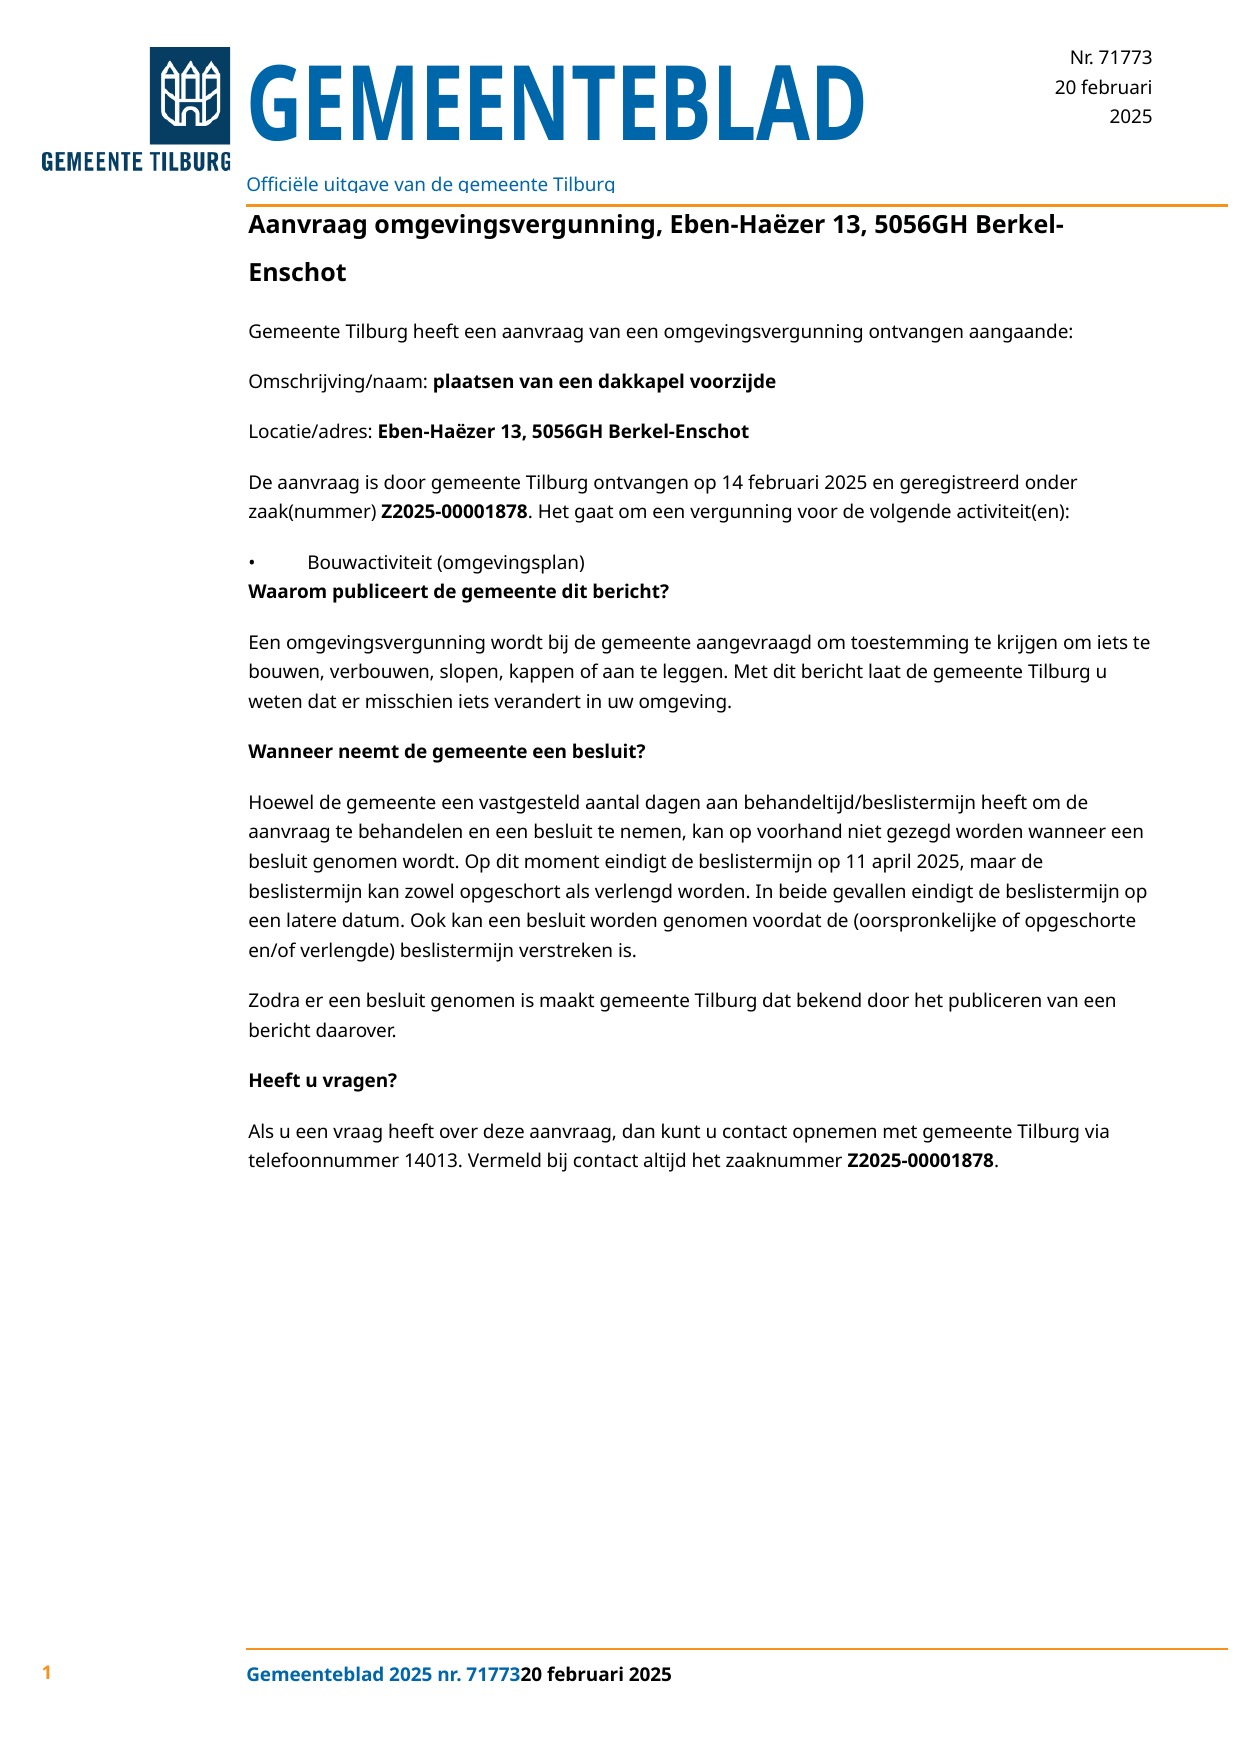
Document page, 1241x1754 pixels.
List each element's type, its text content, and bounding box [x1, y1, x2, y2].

text De aanvraag is door gemeente Tilburg ontvangen op 14 februari 2025 en geregistreerd onder zaak(nummer) Z2025-00001878. Het gaat om een vergunning voor de volgende activiteit(en): [248, 469, 1152, 524]
text Een omgevingsvergunning wordt bij de gemeente aangevraagd om toestemming te krijgen om iets te bouwen, verbouwen, slopen, kappen of aan te leggen. Met dit bericht laat de gemeente Tilburg u weten dat er misschien iets verandert in uw omgeving. [248, 629, 1152, 714]
text Wanneer neemt de gemeente een besluit? [248, 739, 1152, 764]
text Hoewel de gemeente een vastgesteld aantal dagen aan behandeltijd/beslistermijn heeft om de aanvraag te behandelen en een besluit te nemen, kan op voorhand niet gezegd worden wanneer een besluit genomen wordt. Op dit moment eindigt de beslistermijn op 11 april 2025, maar de beslistermijn kan zowel opgeschort als verlengd worden. In beide gevallen eindigt de beslistermijn op een latere datum. Ook kan een besluit worden genomen voordat de (oorspronkelijke of opgeschorte en/of verlengde) beslistermijn verstreken is. [248, 789, 1152, 963]
text Heeft u vragen? [248, 1067, 1152, 1093]
text Gemeente Tilburg heeft een aanvraag van een omgevingsvergunning ontvangen aangaande: [248, 318, 1152, 344]
text Locatie/adres: Eben-Haëzer 13, 5056GH Berkel-Enschot [248, 419, 1152, 444]
text Aanvraag omgevingsvergunning, Eben-Haëzer 13, 5056GH Berkel-Enschot [248, 207, 1152, 288]
list Bouwactiviteit (omgevingsplan) [248, 549, 1152, 575]
text Zodra er een besluit genomen is maakt gemeente Tilburg dat bekend door het publiceren van een bericht daarover. [248, 987, 1152, 1043]
picture [41, 47, 231, 172]
text Omschrijving/naam: plaatsen van een dakkapel voorzijde [248, 368, 1152, 394]
text Als u een vraag heeft over deze aanvraag, dan kunt u contact opnemen met gemeente Tilburg via telefoonnummer 14013. Vermeld bij contact altijd het zaaknummer Z2025-00001878. [248, 1118, 1152, 1173]
text Waarom publiceert de gemeente dit bericht? [248, 579, 1152, 604]
